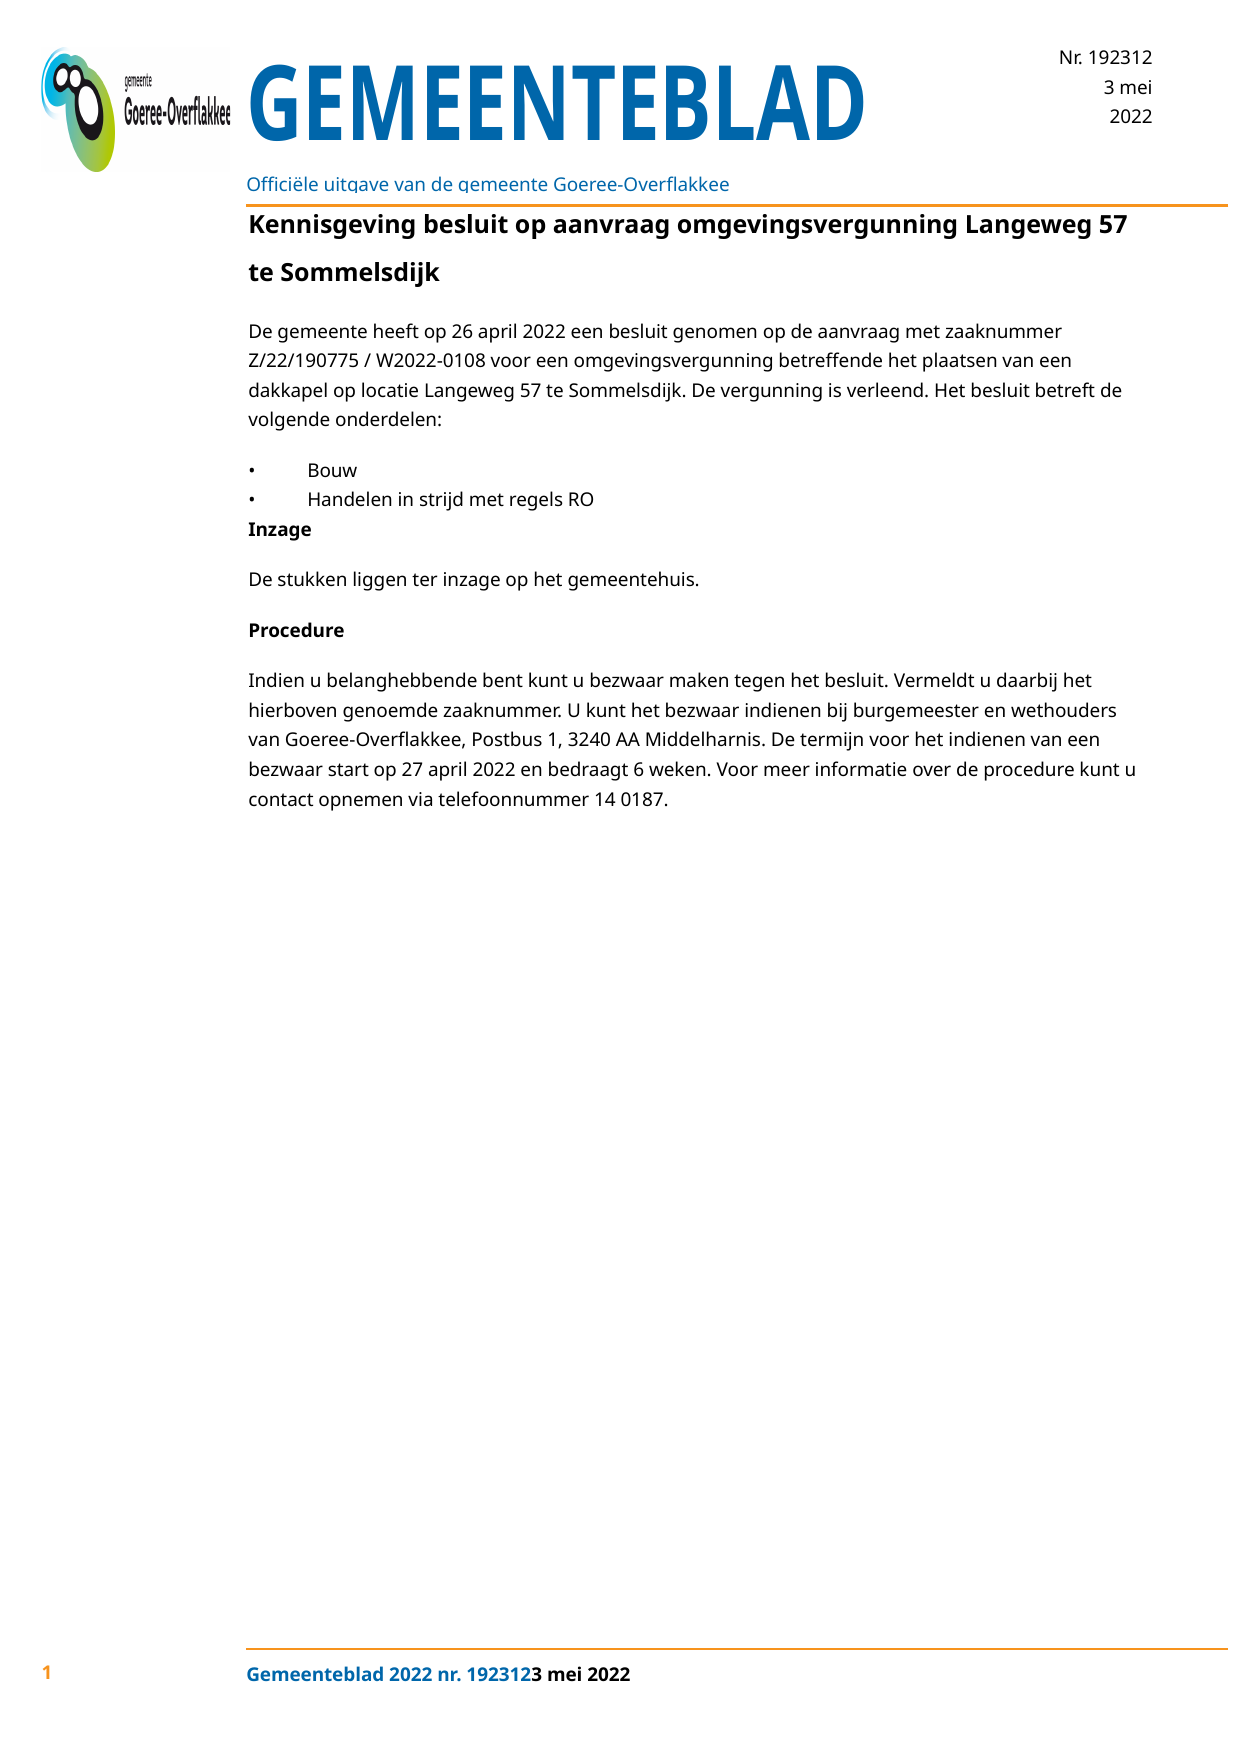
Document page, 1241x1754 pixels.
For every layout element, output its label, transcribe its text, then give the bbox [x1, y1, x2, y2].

text Procedure [248, 617, 1152, 643]
text Kennisgeving besluit op aanvraag omgevingsvergunning Langeweg 57 te Sommelsdijk [248, 207, 1152, 288]
text De stukken liggen ter inzage op het gemeentehuis. [248, 567, 1152, 592]
text De gemeente heeft op 26 april 2022 een besluit genomen op de aanvraag met zaaknummer Z/22/190775 / W2022-0108 voor een omgevingsvergunning betreffende het plaatsen van een dakkapel op locatie Langeweg 57 te Sommelsdijk. De vergunning is verleend. Het besluit betreft de volgende onderdelen: [248, 318, 1152, 432]
picture [41, 47, 231, 172]
text Inzage [248, 516, 1152, 542]
text Indien u belanghebbende bent kunt u bezwaar maken tegen het besluit. Vermeldt u daarbij het hierboven genoemde zaaknummer. U kunt het bezwaar indienen bij burgemeester en wethouders van Goeree-Overflakkee, Postbus 1, 3240 AA Middelharnis. De termijn voor het indienen van een bezwaar start op 27 april 2022 en bedraagt 6 weken. Voor meer informatie over de procedure kunt u contact opnemen via telefoonnummer 14 0187. [248, 667, 1152, 812]
list Bouw [248, 457, 1152, 483]
list Handelen in strijd met regels RO [248, 487, 1152, 512]
